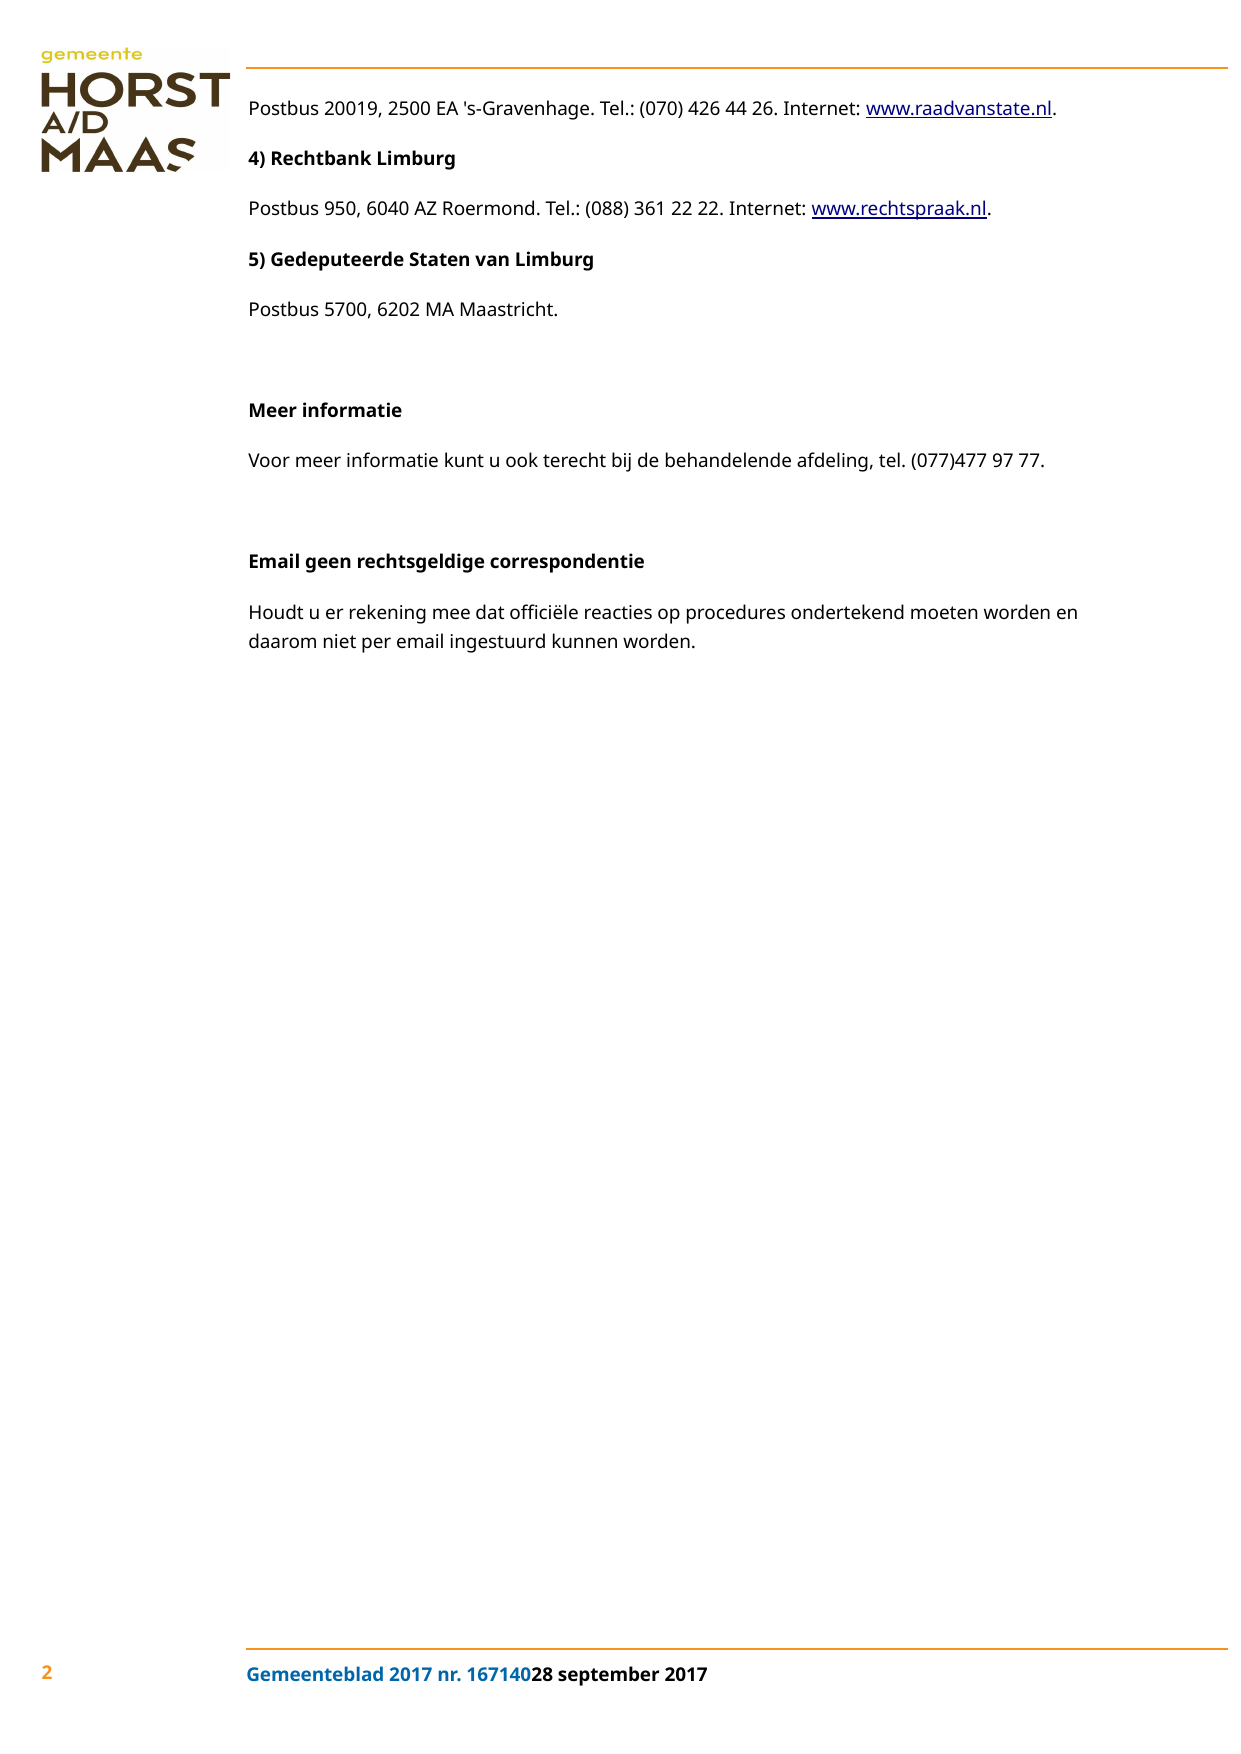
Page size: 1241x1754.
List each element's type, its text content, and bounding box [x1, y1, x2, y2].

text Postbus 20019, 2500 EA 's-Gravenhage. Tel.: (070) 426 44 26. Internet: www.raadvanstate.nl. [248, 95, 1152, 121]
text 4) Rechtbank Limburg [248, 145, 1152, 171]
text Meer informatie [248, 397, 1152, 423]
picture [41, 47, 231, 172]
text Postbus 950, 6040 AZ Roermond. Tel.: (088) 361 22 22. Internet: www.rechtspraak.nl. [248, 196, 1152, 221]
text Voor meer informatie kunt u ook terecht bij de behandelende afdeling, tel. (077)477 97 77. [248, 448, 1152, 473]
text Houdt u er rekening mee dat officiële reacties op procedures ondertekend moeten worden en daarom niet per email ingestuurd kunnen worden. [248, 599, 1152, 654]
text Postbus 5700, 6202 MA Maastricht. [248, 296, 1152, 322]
text 5) Gedeputeerde Staten van Limburg [248, 246, 1152, 272]
text Email geen rechtsgeldige correspondentie [248, 548, 1152, 574]
